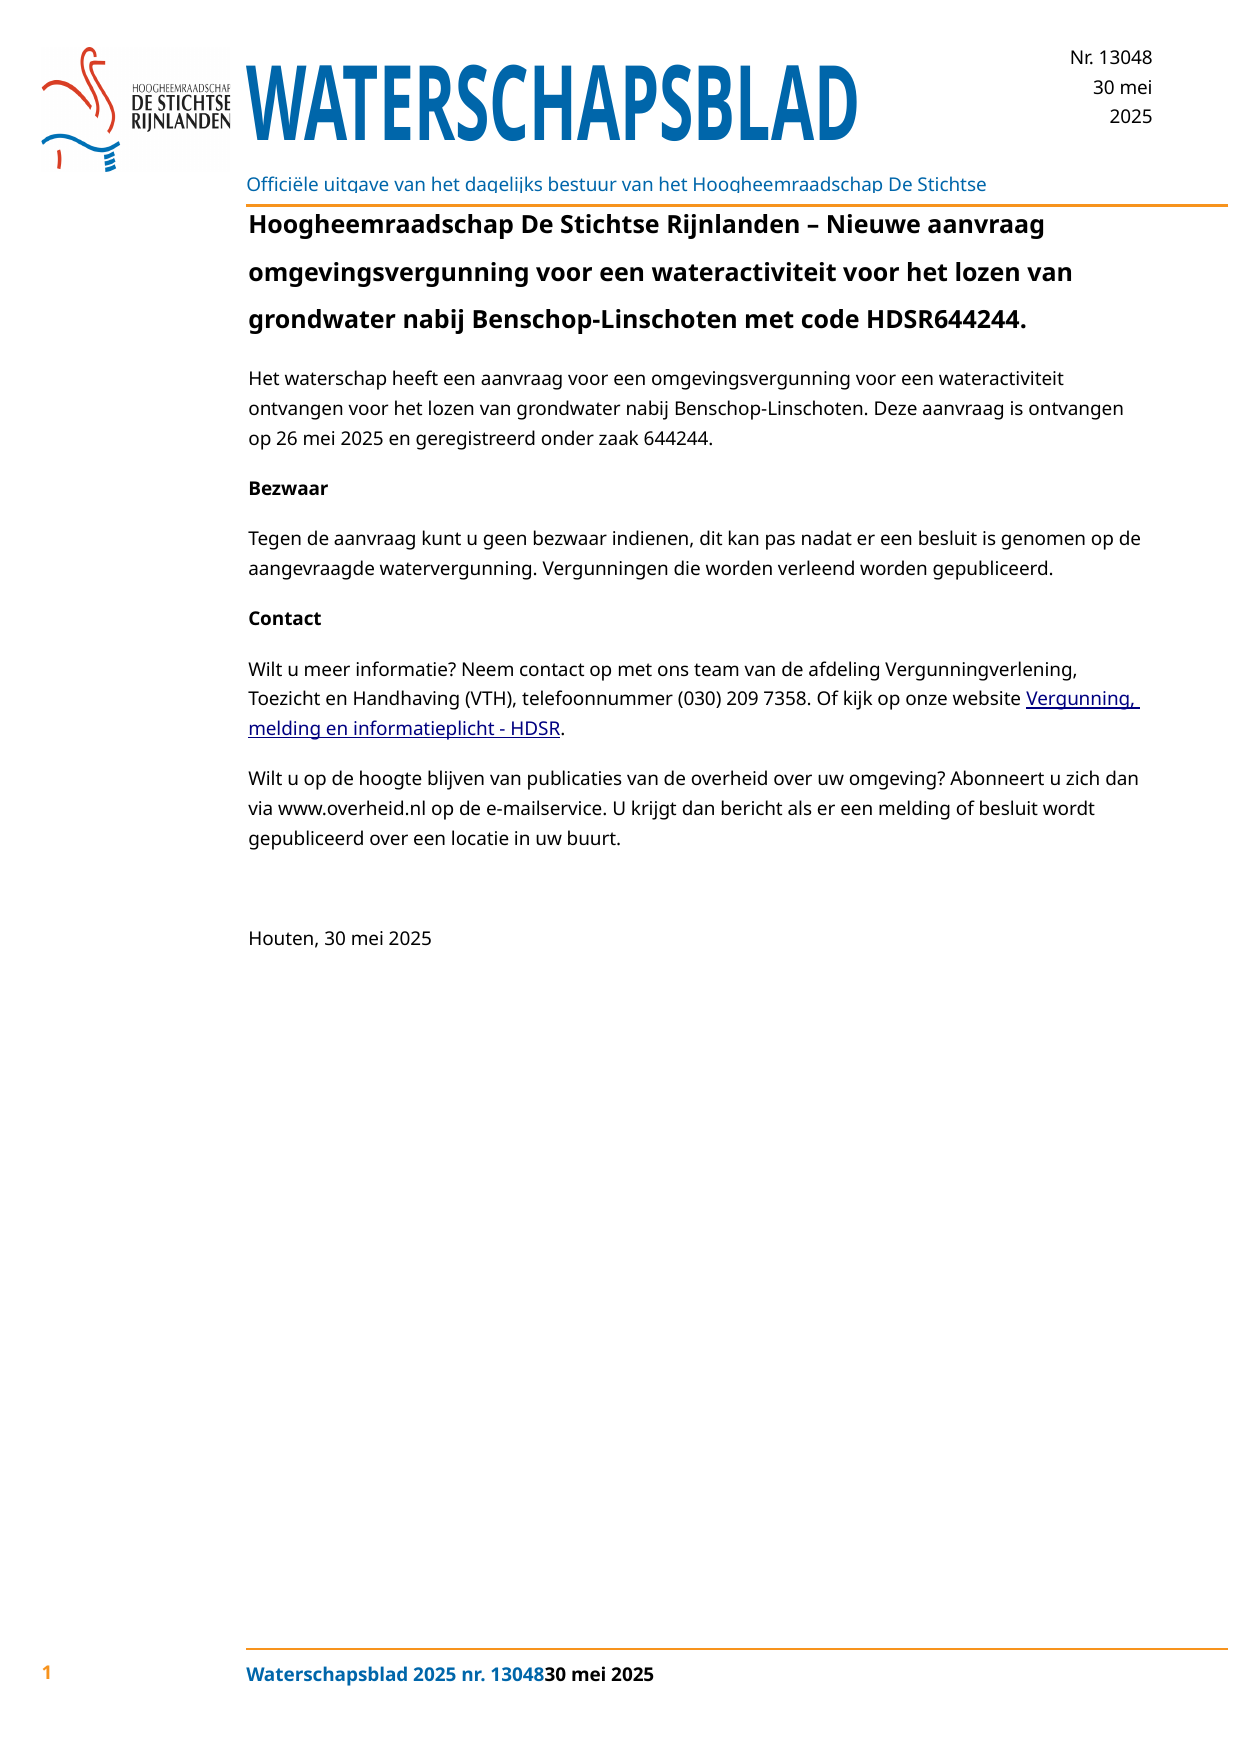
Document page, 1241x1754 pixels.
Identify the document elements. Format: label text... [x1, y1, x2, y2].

text Contact [248, 606, 1152, 631]
text Het waterschap heeft een aanvraag voor een omgevingsvergunning voor een wateractiviteit ontvangen voor het lozen van grondwater nabij Benschop-Linschoten. Deze aanvraag is ontvangen op 26 mei 2025 en geregistreerd onder zaak 644244. [248, 366, 1152, 450]
text Hoogheemraadschap De Stichtse Rijnlanden – Nieuwe aanvraag omgevingsvergunning voor een wateractiviteit voor het lozen van grondwater nabij Benschop-Linschoten met code HDSR644244. [248, 207, 1152, 336]
text Wilt u meer informatie? Neem contact op met ons team van de afdeling Vergunningverlening, Toezicht en Handhaving (VTH), telefoonnummer (030) 209 7358. Of kijk op onze website Vergunning, melding en informatieplicht - HDSR. [248, 656, 1152, 741]
text Wilt u op de hoogte blijven van publicaties van de overheid over uw omgeving? Abonneert u zich dan via www.overheid.nl op de e-mailservice. U krijgt dan bericht als er een melding of besluit wordt gepubliceerd over een locatie in uw buurt. [248, 766, 1152, 850]
text Tegen de aanvraag kunt u geen bezwaar indienen, dit kan pas nadat er een besluit is genomen op de aangevraagde watervergunning. Vergunningen die worden verleend worden gepubliceerd. [248, 526, 1152, 581]
text Houten, 30 mei 2025 [248, 926, 1152, 951]
picture [41, 47, 231, 172]
text Bezwaar [248, 475, 1152, 501]
